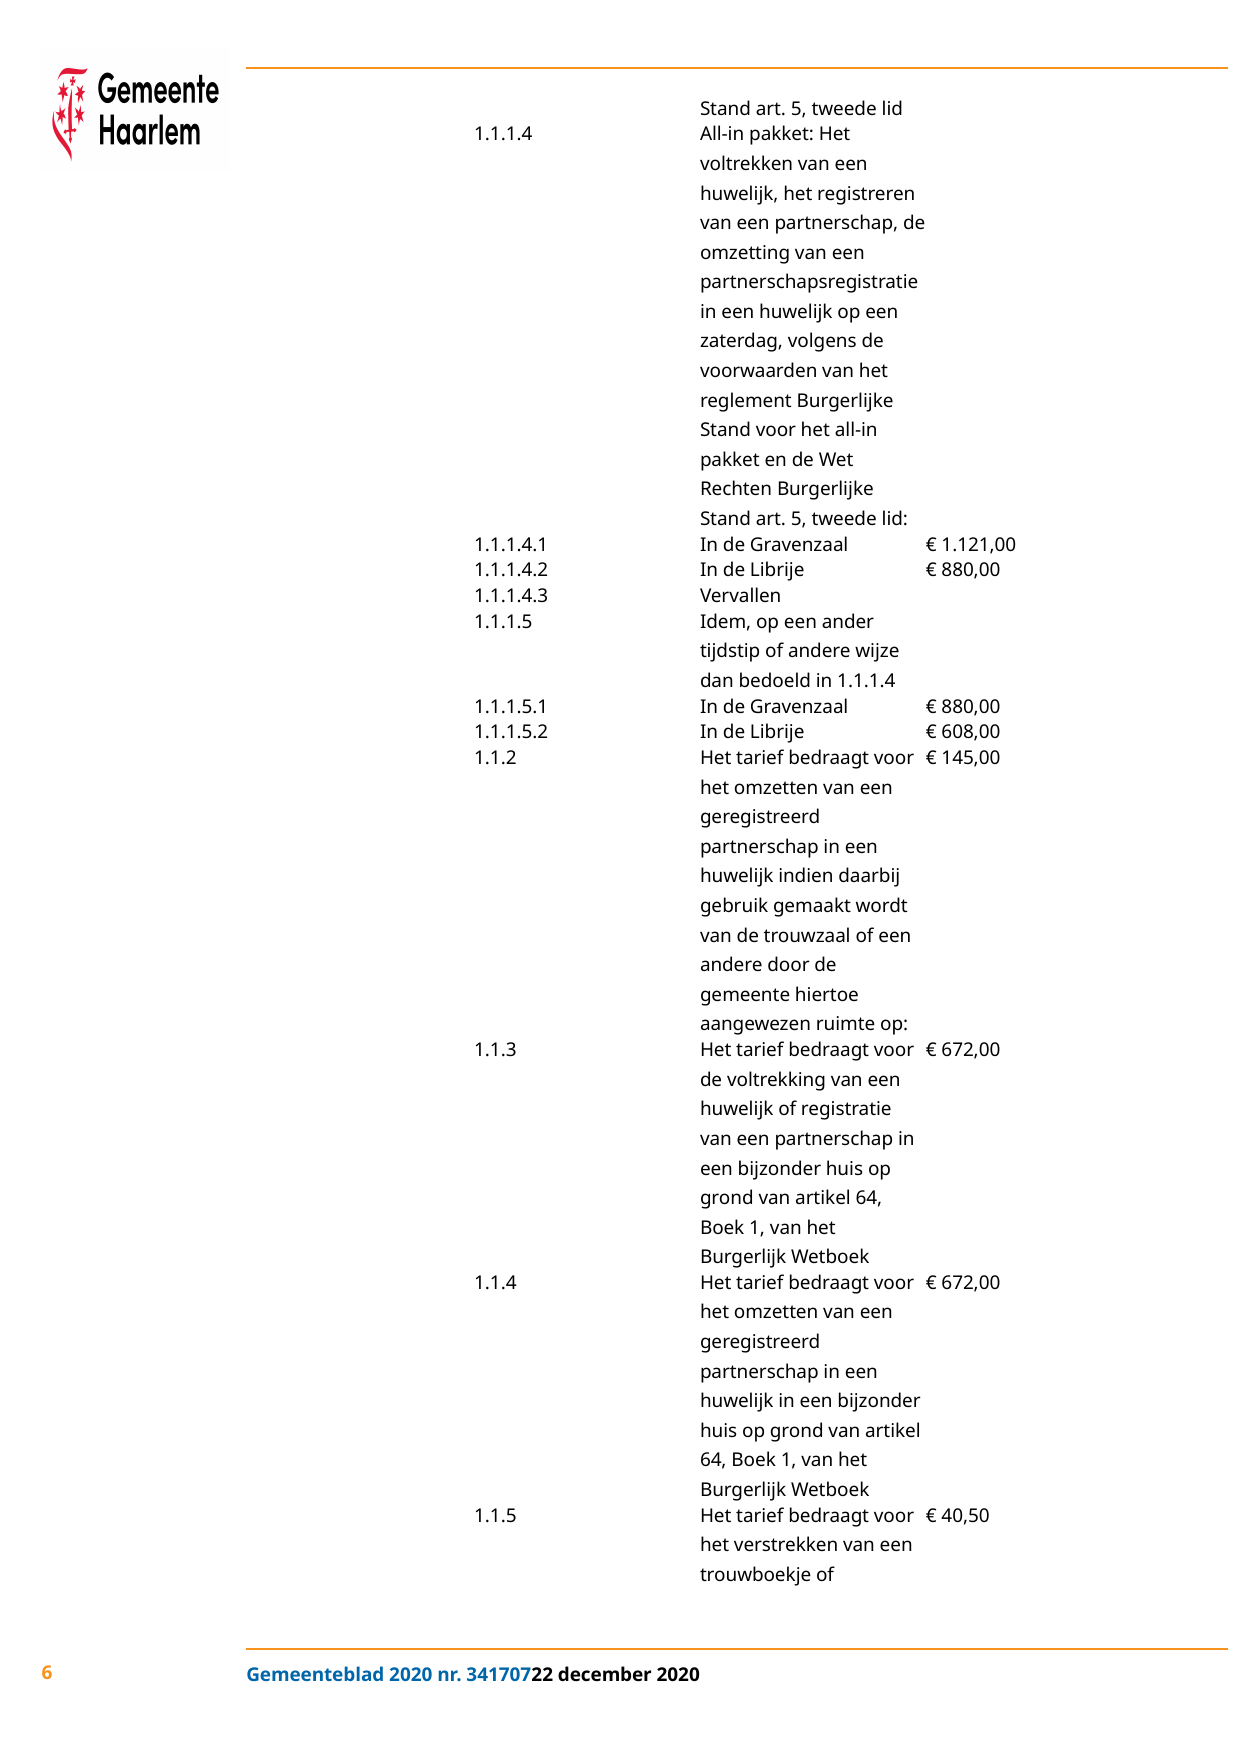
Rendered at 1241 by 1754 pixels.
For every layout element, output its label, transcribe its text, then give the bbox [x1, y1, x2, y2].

table_cell [248, 1269, 474, 1502]
table_cell Vervallen [700, 582, 926, 608]
table_cell In de Librije [700, 557, 926, 582]
table_cell [248, 531, 474, 557]
table_cell € 40,50 [926, 1502, 1152, 1587]
table_cell [926, 121, 1152, 531]
table_cell 1.1.2 [474, 744, 700, 1036]
table_cell Idem, op een ander tijdstip of andere wijze dan bedoeld in 1.1.1.4 [700, 608, 926, 693]
table_cell 1.1.1.5.1 [474, 693, 700, 719]
table_cell € 880,00 [926, 557, 1152, 582]
table_cell [926, 582, 1152, 608]
table_cell 1.1.1.5.2 [474, 719, 700, 744]
table_cell [474, 95, 700, 121]
table_cell [248, 582, 474, 608]
table_cell [926, 608, 1152, 693]
table_cell 1.1.5 [474, 1502, 700, 1587]
table_cell Het tarief bedraagt voor het omzetten van een geregistreerd partnerschap in een huwelijk indien daarbij gebruik gemaakt wordt van de trouwzaal of een andere door de gemeente hiertoe aangewezen ruimte op: [700, 744, 926, 1036]
table_cell Het tarief bedraagt voor het omzetten van een geregistreerd partnerschap in een huwelijk in een bijzonder huis op grond van artikel 64, Boek 1, van het Burgerlijk Wetboek [700, 1269, 926, 1502]
table_cell € 672,00 [926, 1036, 1152, 1269]
table_cell 1.1.1.4 [474, 121, 700, 531]
table_cell € 1.121,00 [926, 531, 1152, 557]
table_cell € 145,00 [926, 744, 1152, 1036]
table_cell Het tarief bedraagt voor het verstrekken van een trouwboekje of [700, 1502, 926, 1587]
table_cell € 672,00 [926, 1269, 1152, 1502]
table_cell € 880,00 [926, 693, 1152, 719]
table_cell In de Librije [700, 719, 926, 744]
table_cell In de Gravenzaal [700, 693, 926, 719]
table_cell All-in pakket: Het voltrekken van een huwelijk, het registreren van een partnerschap, de omzetting van een partnerschapsregistratie in een huwelijk op een zaterdag, volgens de voorwaarden van het reglement Burgerlijke Stand voor het all-in pakket en de Wet Rechten Burgerlijke Stand art. 5, tweede lid: [700, 121, 926, 531]
table_cell [248, 121, 474, 531]
table_cell Het tarief bedraagt voor de voltrekking van een huwelijk of registratie van een partnerschap in een bijzonder huis op grond van artikel 64, Boek 1, van het Burgerlijk Wetboek [700, 1036, 926, 1269]
table_cell In de Gravenzaal [700, 531, 926, 557]
table_cell [248, 95, 474, 121]
table_cell [248, 744, 474, 1036]
table_cell [248, 608, 474, 693]
table_cell 1.1.4 [474, 1269, 700, 1502]
table_cell [248, 1036, 474, 1269]
table_cell 1.1.1.4.3 [474, 582, 700, 608]
table_cell 1.1.1.5 [474, 608, 700, 693]
table_cell [248, 1502, 474, 1587]
table_cell 1.1.1.4.1 [474, 531, 700, 557]
table_cell 1.1.1.4.2 [474, 557, 700, 582]
table_cell 1.1.3 [474, 1036, 700, 1269]
table_cell [248, 693, 474, 719]
picture [41, 47, 231, 172]
table_cell [248, 557, 474, 582]
table_cell [926, 95, 1152, 121]
table_cell [248, 719, 474, 744]
table_cell Stand art. 5, tweede lid [700, 95, 926, 121]
table_cell € 608,00 [926, 719, 1152, 744]
